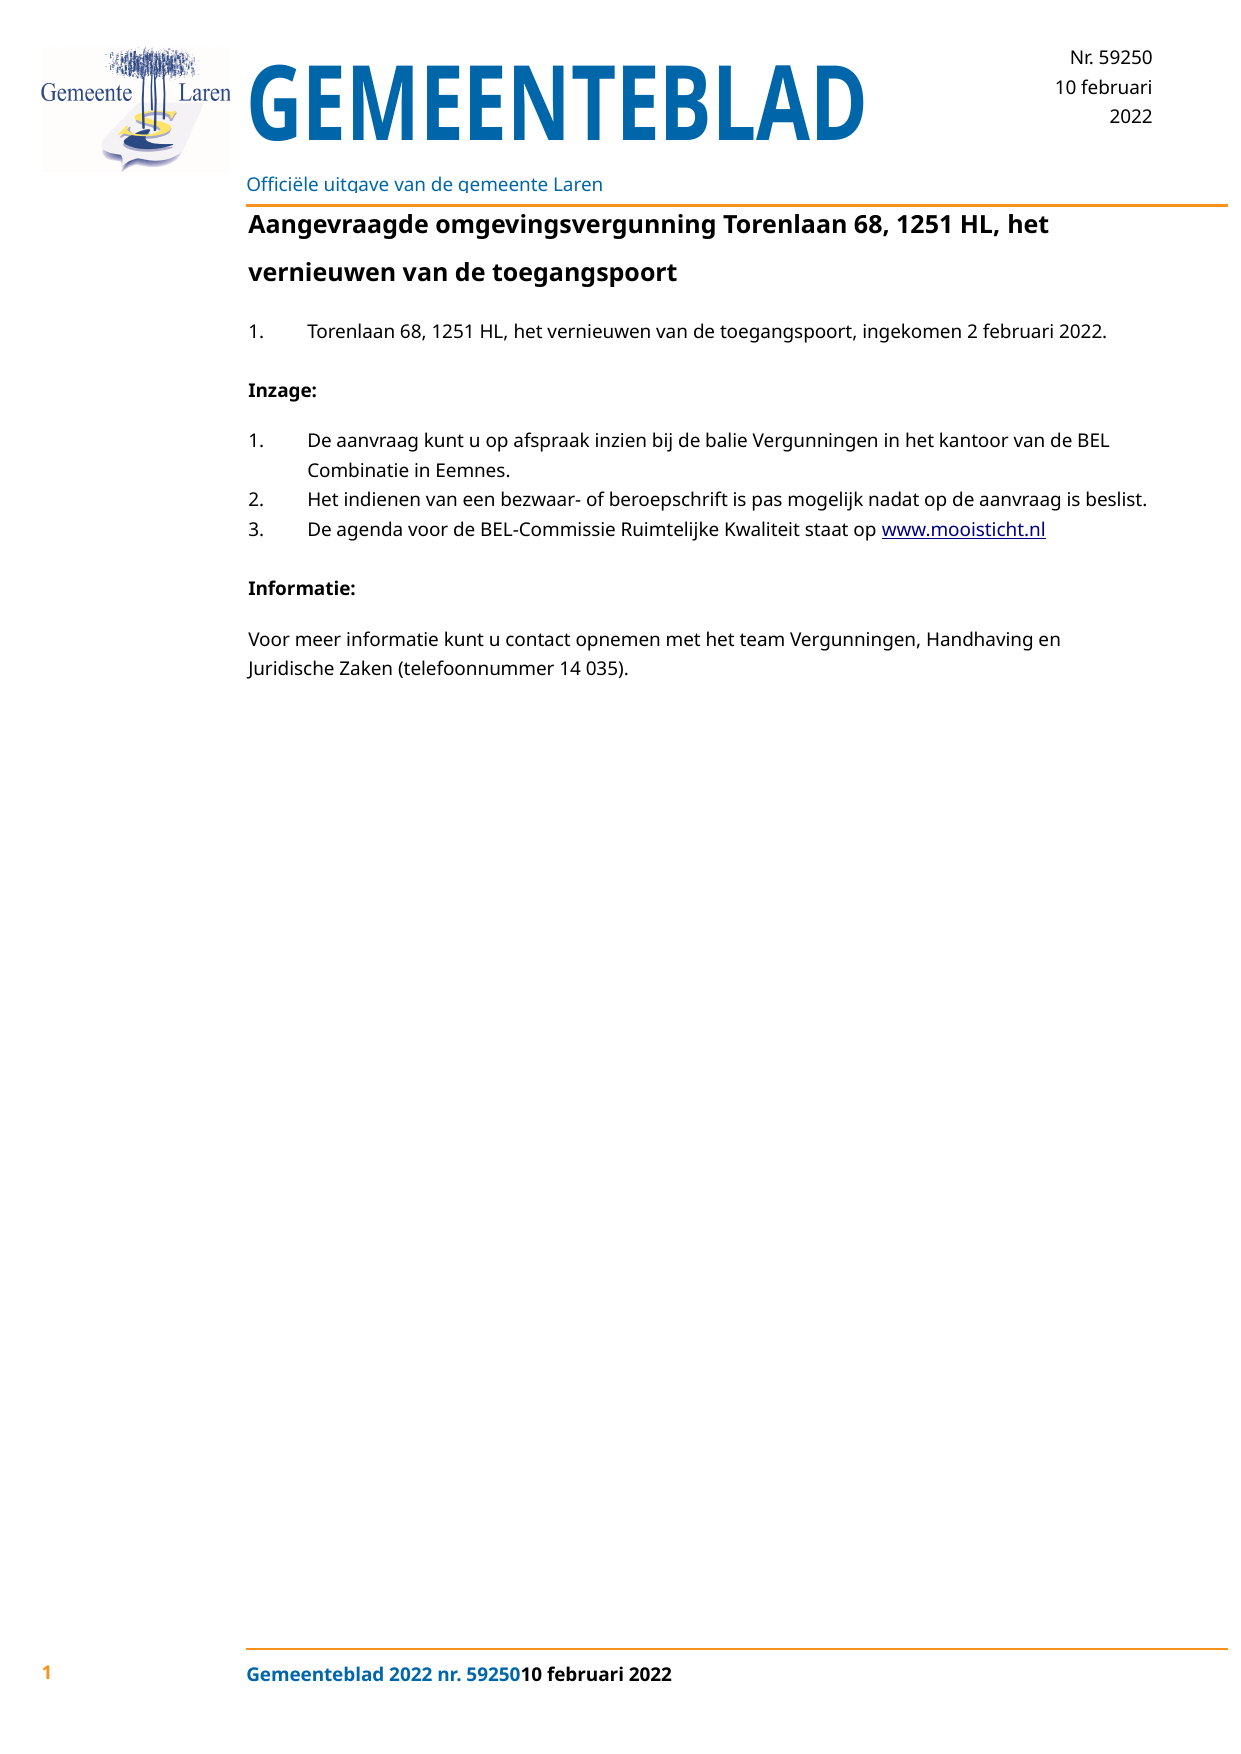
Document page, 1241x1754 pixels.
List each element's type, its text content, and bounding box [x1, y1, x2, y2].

text Inzage: [248, 377, 1152, 403]
text Voor meer informatie kunt u contact opnemen met het team Vergunningen, Handhaving en Juridische Zaken (telefoonnummer 14 035). [248, 626, 1152, 681]
picture [41, 47, 231, 172]
text Aangevraagde omgevingsvergunning Torenlaan 68, 1251 HL, het vernieuwen van de toegangspoort [248, 207, 1152, 288]
list Torenlaan 68, 1251 HL, het vernieuwen van de toegangspoort, ingekomen 2 februari 2022. [248, 318, 1152, 344]
list Het indienen van een bezwaar- of beroepschrift is pas mogelijk nadat op de aanvraag is beslist. [248, 487, 1152, 512]
list De agenda voor de BEL-Commissie Ruimtelijke Kwaliteit staat op www.mooisticht.nl [248, 516, 1152, 542]
list De aanvraag kunt u op afspraak inzien bij de balie Vergunningen in het kantoor van de BEL Combinatie in Eemnes. [248, 427, 1152, 483]
text Informatie: [248, 575, 1152, 601]
